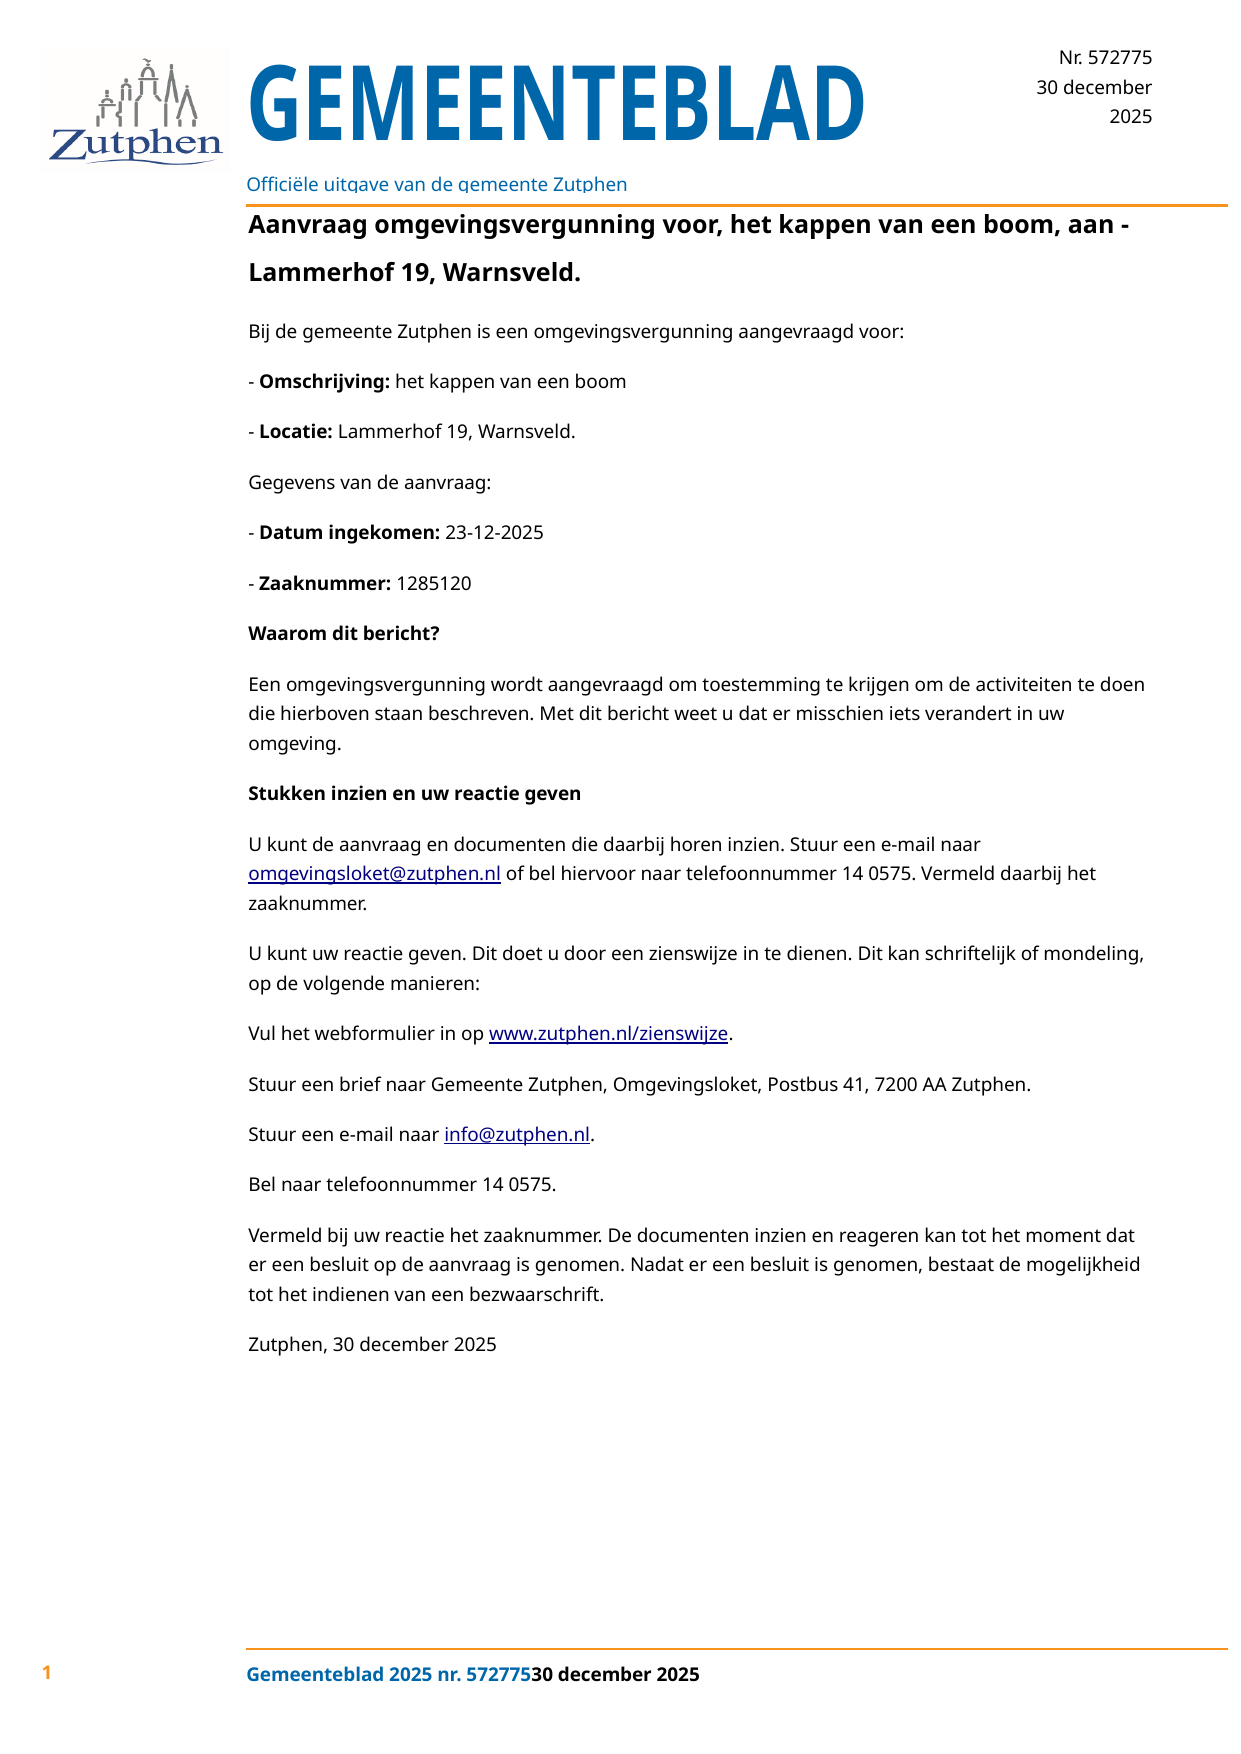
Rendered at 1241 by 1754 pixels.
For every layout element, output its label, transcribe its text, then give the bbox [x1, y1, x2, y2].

text U kunt de aanvraag en documenten die daarbij horen inzien. Stuur een e-mail naar omgevingsloket@zutphen.nl of bel hiervoor naar telefoonnummer 14 0575. Vermeld daarbij het zaaknummer. [248, 831, 1152, 916]
text Vermeld bij uw reactie het zaaknummer. De documenten inzien en reageren kan tot het moment dat er een besluit op de aanvraag is genomen. Nadat er een besluit is genomen, bestaat de mogelijkheid tot het indienen van een bezwaarschrift. [248, 1222, 1152, 1307]
text Waarom dit bericht? [248, 620, 1152, 646]
text - Locatie: Lammerhof 19, Warnsveld. [248, 419, 1152, 444]
text Zutphen, 30 december 2025 [248, 1332, 1152, 1357]
text - Omschrijving: het kappen van een boom [248, 368, 1152, 394]
text Bel naar telefoonnummer 14 0575. [248, 1172, 1152, 1197]
text Gegevens van de aanvraag: [248, 469, 1152, 495]
text Aanvraag omgevingsvergunning voor, het kappen van een boom, aan -Lammerhof 19, Warnsveld. [248, 207, 1152, 288]
text Stuur een e-mail naar info@zutphen.nl. [248, 1121, 1152, 1147]
text Stukken inzien en uw reactie geven [248, 780, 1152, 806]
text Bij de gemeente Zutphen is een omgevingsvergunning aangevraagd voor: [248, 318, 1152, 344]
text Vul het webformulier in op www.zutphen.nl/zienswijze. [248, 1020, 1152, 1046]
text Een omgevingsvergunning wordt aangevraagd om toestemming te krijgen om de activiteiten te doen die hierboven staan beschreven. Met dit bericht weet u dat er misschien iets verandert in uw omgeving. [248, 671, 1152, 756]
picture [41, 47, 231, 172]
text Stuur een brief naar Gemeente Zutphen, Omgevingsloket, Postbus 41, 7200 AA Zutphen. [248, 1071, 1152, 1097]
text U kunt uw reactie geven. Dit doet u door een zienswijze in te dienen. Dit kan schriftelijk of mondeling, op de volgende manieren: [248, 940, 1152, 996]
text - Datum ingekomen: 23-12-2025 [248, 519, 1152, 545]
text - Zaaknummer: 1285120 [248, 570, 1152, 596]
